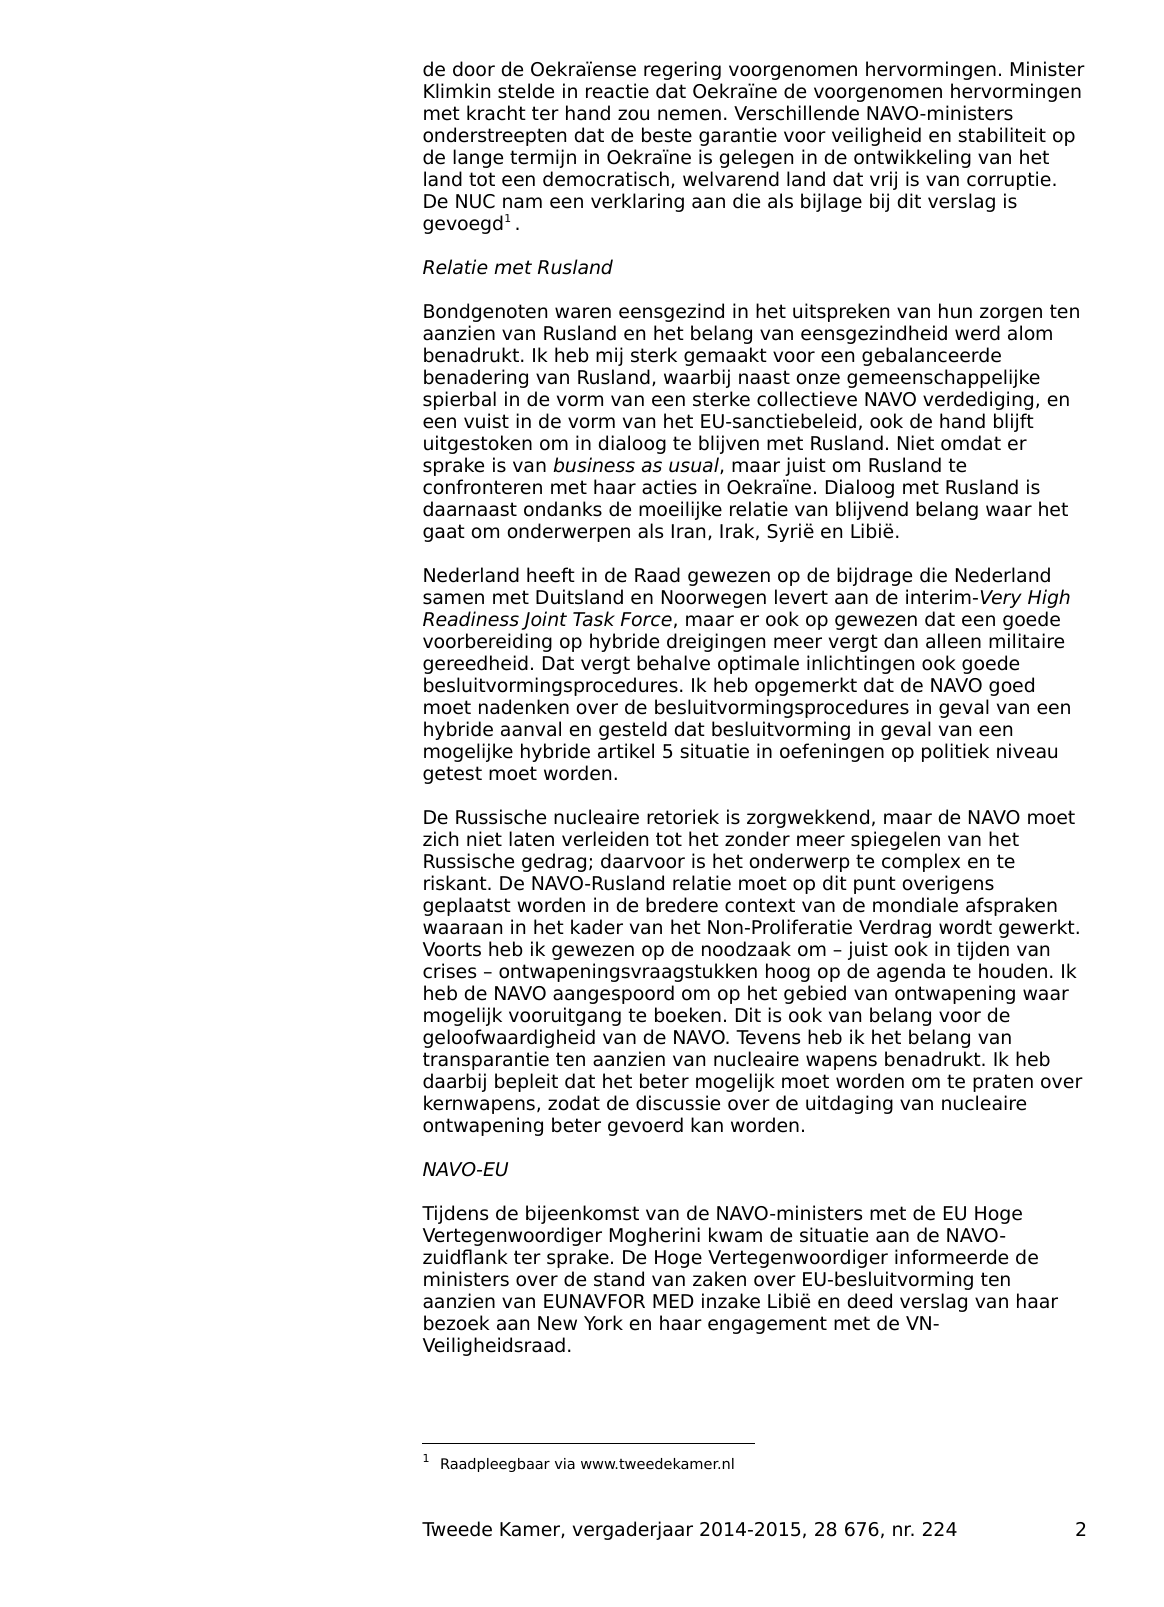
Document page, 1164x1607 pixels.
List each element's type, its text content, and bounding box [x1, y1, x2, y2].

text Bondgenoten waren eensgezind in het uitspreken van hun zorgen ten aanzien van Rusland en het belang van eensgezindheid werd alom benadrukt. Ik heb mij sterk gemaakt voor een gebalanceerde benadering van Rusland, waarbij naast onze gemeenschappelijke spierbal in de vorm van een sterke collectieve NAVO verdediging, en een vuist in de vorm van het EU-sanctiebeleid, ook de hand blijft uitgestoken om in dialoog te blijven met Rusland. Niet omdat er sprake is van business as usual, maar juist om Rusland te confronteren met haar acties in Oekraïne. Dialoog met Rusland is daarnaast ondanks de moeilijke relatie van blijvend belang waar het gaat om onderwerpen als Iran, Irak, Syrië en Libië. [422, 301, 1087, 543]
text Nederland heeft in de Raad gewezen op de bijdrage die Nederland samen met Duitsland en Noorwegen levert aan de interim-Very High Readiness Joint Task Force, maar er ook op gewezen dat een goede voorbereiding op hybride dreigingen meer vergt dan alleen militaire gereedheid. Dat vergt behalve optimale inlichtingen ook goede besluitvormingsprocedures. Ik heb opgemerkt dat de NAVO goed moet nadenken over de besluitvormingsprocedures in geval van een hybride aanval en gesteld dat besluitvorming in geval van een mogelijke hybride artikel 5 situatie in oefeningen op politiek niveau getest moet worden. [422, 565, 1087, 785]
text De Russische nucleaire retoriek is zorgwekkend, maar de NAVO moet zich niet laten verleiden tot het zonder meer spiegelen van het Russische gedrag; daarvoor is het onderwerp te complex en te riskant. De NAVO-Rusland relatie moet op dit punt overigens geplaatst worden in de bredere context van de mondiale afspraken waaraan in het kader van het Non-Proliferatie Verdrag wordt gewerkt. Voorts heb ik gewezen op de noodzaak om – juist ook in tijden van crises – ontwapeningsvraagstukken hoog op de agenda te houden. Ik heb de NAVO aangespoord om op het gebied van ontwapening waar mogelijk vooruitgang te boeken. Dit is ook van belang voor de geloofwaardigheid van de NAVO. Tevens heb ik het belang van transparantie ten aanzien van nucleaire wapens benadrukt. Ik heb daarbij bepleit dat het beter mogelijk moet worden om te praten over kernwapens, zodat de discussie over de uitdaging van nucleaire ontwapening beter gevoerd kan worden. [422, 807, 1087, 1137]
text de door de Oekraïense regering voorgenomen hervormingen. Minister Klimkin stelde in reactie dat Oekraïne de voorgenomen hervormingen met kracht ter hand zou nemen. Verschillende NAVO-ministers onderstreepten dat de beste garantie voor veiligheid en stabiliteit op de lange termijn in Oekraïne is gelegen in de ontwikkeling van het land tot een democratisch, welvarend land dat vrij is van corruptie. De NUC nam een verklaring aan die als bijlage bij dit verslag is gevoegd. [422, 59, 1087, 235]
subtitle Relatie met Rusland [422, 257, 1087, 279]
subtitle NAVO-EU [422, 1159, 1087, 1181]
text Tijdens de bijeenkomst van de NAVO-ministers met de EU Hoge Vertegenwoordiger Mogherini kwam de situatie aan de NAVO-zuidflank ter sprake. De Hoge Vertegenwoordiger informeerde de ministers over de stand van zaken over EU-besluitvorming ten aanzien van EUNAVFOR MED inzake Libië en deed verslag van haar bezoek aan New York en haar engagement met de VN-Veiligheidsraad. [422, 1203, 1087, 1357]
text Raadpleegbaar via www.tweedekamer.nl [422, 1452, 1087, 1474]
